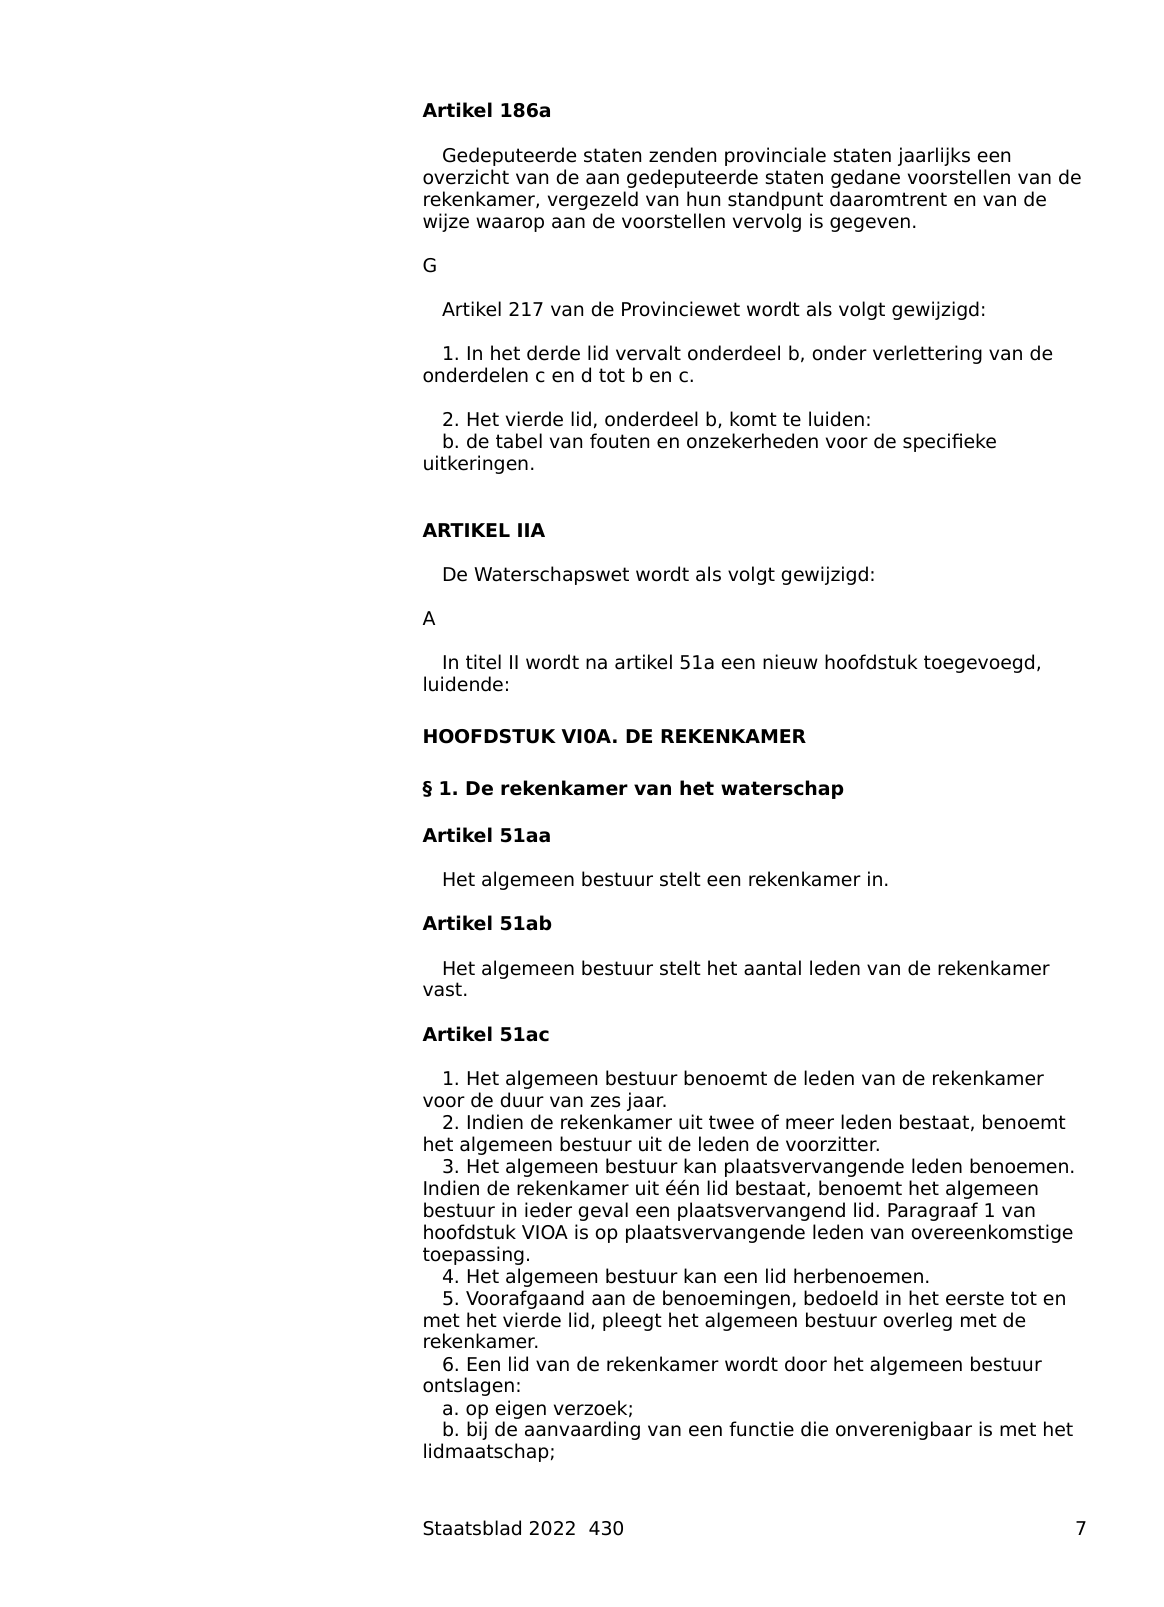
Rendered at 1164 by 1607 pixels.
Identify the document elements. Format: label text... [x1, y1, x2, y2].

text 1. Het algemeen bestuur benoemt de leden van de rekenkamer voor de duur van zes jaar. [422, 1068, 1087, 1112]
text 1. In het derde lid vervalt onderdeel b, onder verlettering van de onderdelen c en d tot b en c. [422, 343, 1087, 387]
text G [422, 255, 1087, 277]
text In titel II wordt na artikel 51a een nieuw hoofdstuk toegevoegd, luidende: [422, 652, 1087, 696]
text a. op eigen verzoek; [422, 1397, 1087, 1419]
text Gedeputeerde staten zenden provinciale staten jaarlijks een overzicht van de aan gedeputeerde staten gedane voorstellen van de rekenkamer, vergezeld van hun standpunt daaromtrent en van de wijze waarop aan de voorstellen vervolg is gegeven. [422, 144, 1087, 232]
subtitle ARTIKEL IIA [422, 519, 1087, 541]
text A [422, 608, 1087, 630]
text 2. Indien de rekenkamer uit twee of meer leden bestaat, benoemt het algemeen bestuur uit de leden de voorzitter. [422, 1112, 1087, 1156]
text 2. Het vierde lid, onderdeel b, komt te luiden: [422, 409, 1087, 431]
subtitle Artikel 51ab [422, 913, 1087, 935]
text De Waterschapswet wordt als volgt gewijzigd: [422, 564, 1087, 586]
subtitle Artikel 186a [422, 100, 1087, 122]
text b. de tabel van fouten en onzekerheden voor de specifieke uitkeringen. [422, 431, 1087, 475]
text b. bij de aanvaarding van een functie die onverenigbaar is met het lidmaatschap; [422, 1419, 1087, 1463]
text 4. Het algemeen bestuur kan een lid herbenoemen. [422, 1266, 1087, 1287]
subtitle § 1. De rekenkamer van het waterschap [422, 778, 1087, 800]
text Het algemeen bestuur stelt het aantal leden van de rekenkamer vast. [422, 957, 1087, 1001]
subtitle Artikel 51ac [422, 1023, 1087, 1046]
text 5. Voorafgaand aan de benoemingen, bedoeld in het eerste tot en met het vierde lid, pleegt het algemeen bestuur overleg met de rekenkamer. [422, 1287, 1087, 1353]
text 3. Het algemeen bestuur kan plaatsvervangende leden benoemen. Indien de rekenkamer uit één lid bestaat, benoemt het algemeen bestuur in ieder geval een plaatsvervangend lid. Paragraaf 1 van hoofdstuk VIOA is op plaatsvervangende leden van overeenkomstige toepassing. [422, 1156, 1087, 1266]
subtitle Artikel 51aa [422, 825, 1087, 847]
text Het algemeen bestuur stelt een rekenkamer in. [422, 869, 1087, 891]
text Artikel 217 van de Provinciewet wordt als volgt gewijzigd: [422, 299, 1087, 321]
text 6. Een lid van de rekenkamer wordt door het algemeen bestuur ontslagen: [422, 1353, 1087, 1397]
subtitle HOOFDSTUK VI0A. DE REKENKAMER [422, 726, 1087, 748]
